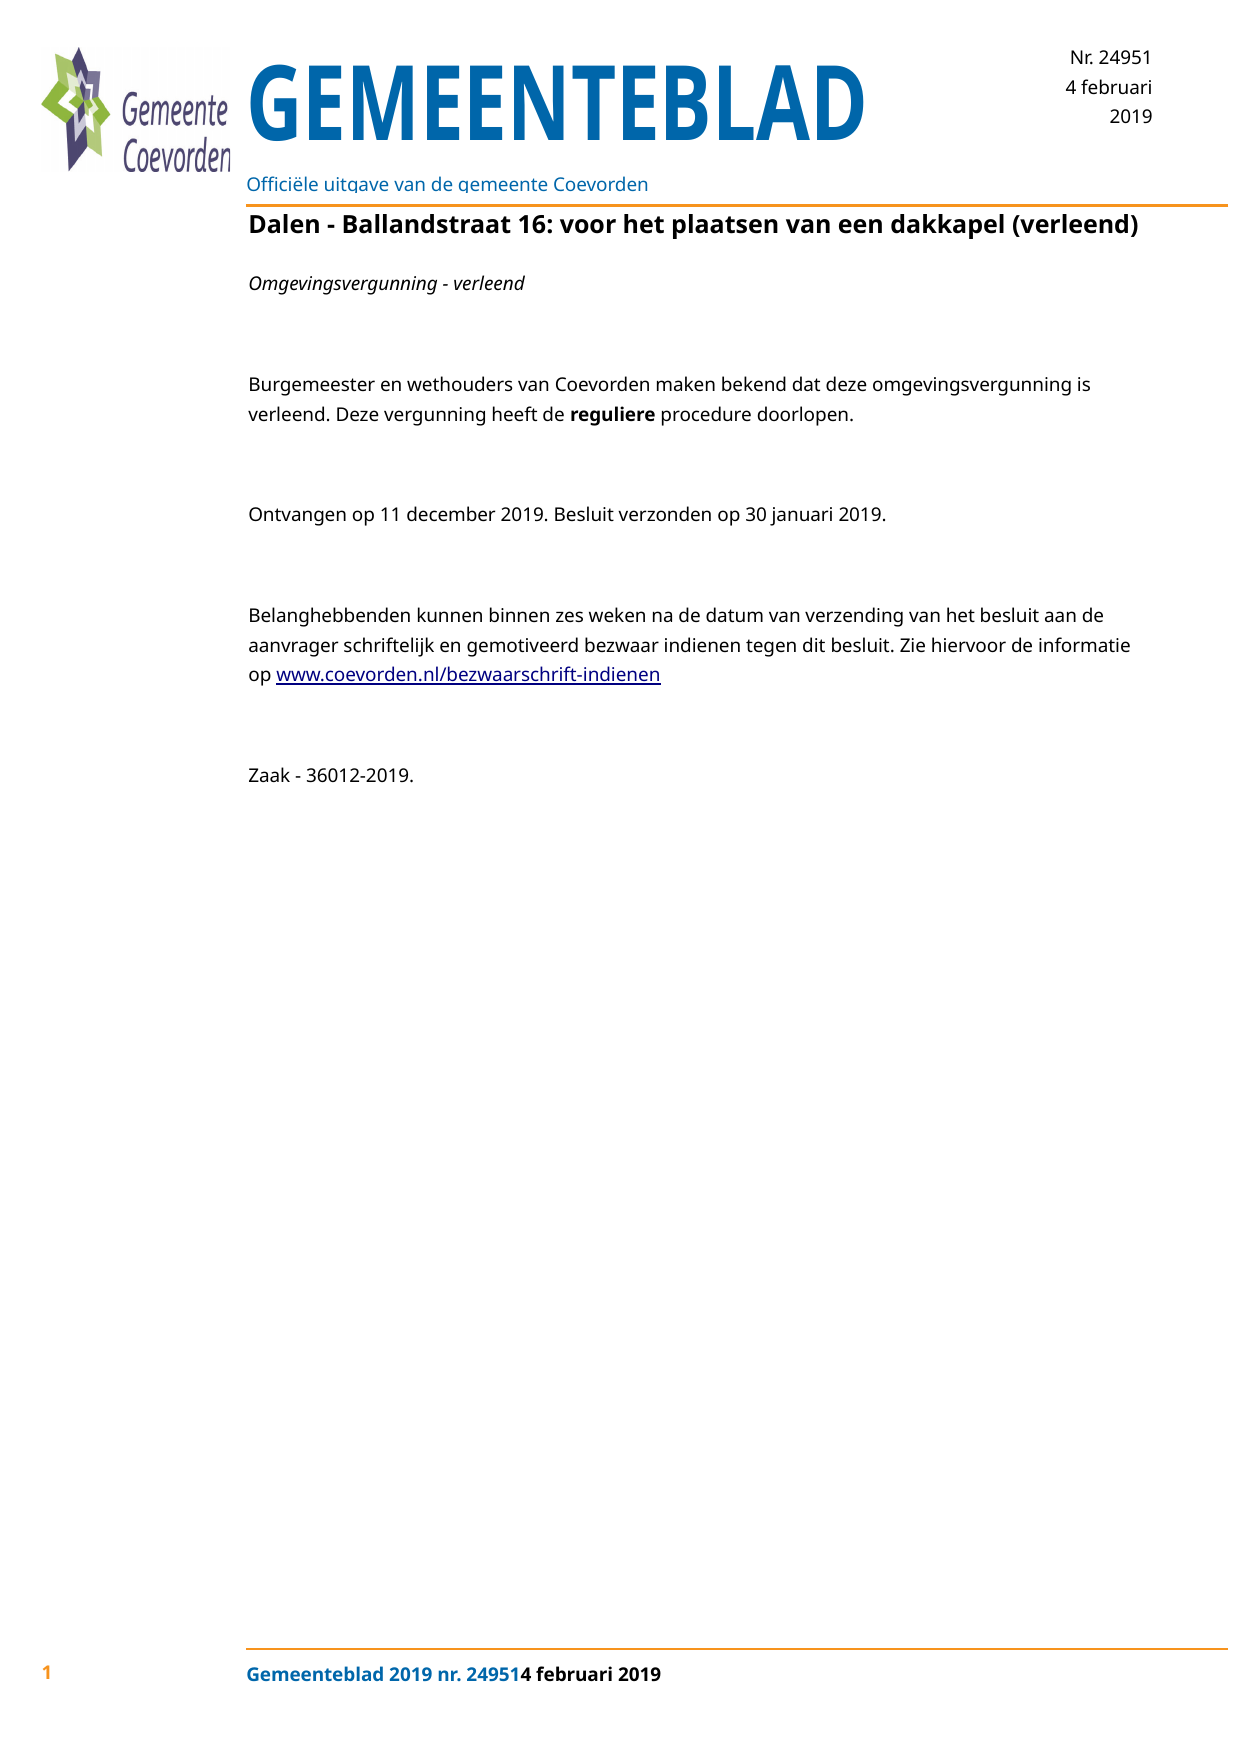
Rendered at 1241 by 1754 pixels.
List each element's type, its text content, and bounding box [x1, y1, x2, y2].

text Dalen - Ballandstraat 16: voor het plaatsen van een dakkapel (verleend) [248, 207, 1152, 241]
text Zaak - 36012-2019. [248, 762, 1152, 788]
text Ontvangen op 11 december 2019. Besluit verzonden op 30 januari 2019. [248, 502, 1152, 527]
picture [41, 47, 231, 172]
text Omgevingsvergunning - verleend [248, 270, 1152, 296]
text Burgemeester en wethouders van Coevorden maken bekend dat deze omgevingsvergunning is verleend. Deze vergunning heeft de reguliere procedure doorlopen. [248, 371, 1152, 426]
text Belanghebbenden kunnen binnen zes weken na de datum van verzending van het besluit aan de aanvrager schriftelijk en gemotiveerd bezwaar indienen tegen dit besluit. Zie hiervoor de informatie op www.coevorden.nl/bezwaarschrift-indienen [248, 602, 1152, 687]
